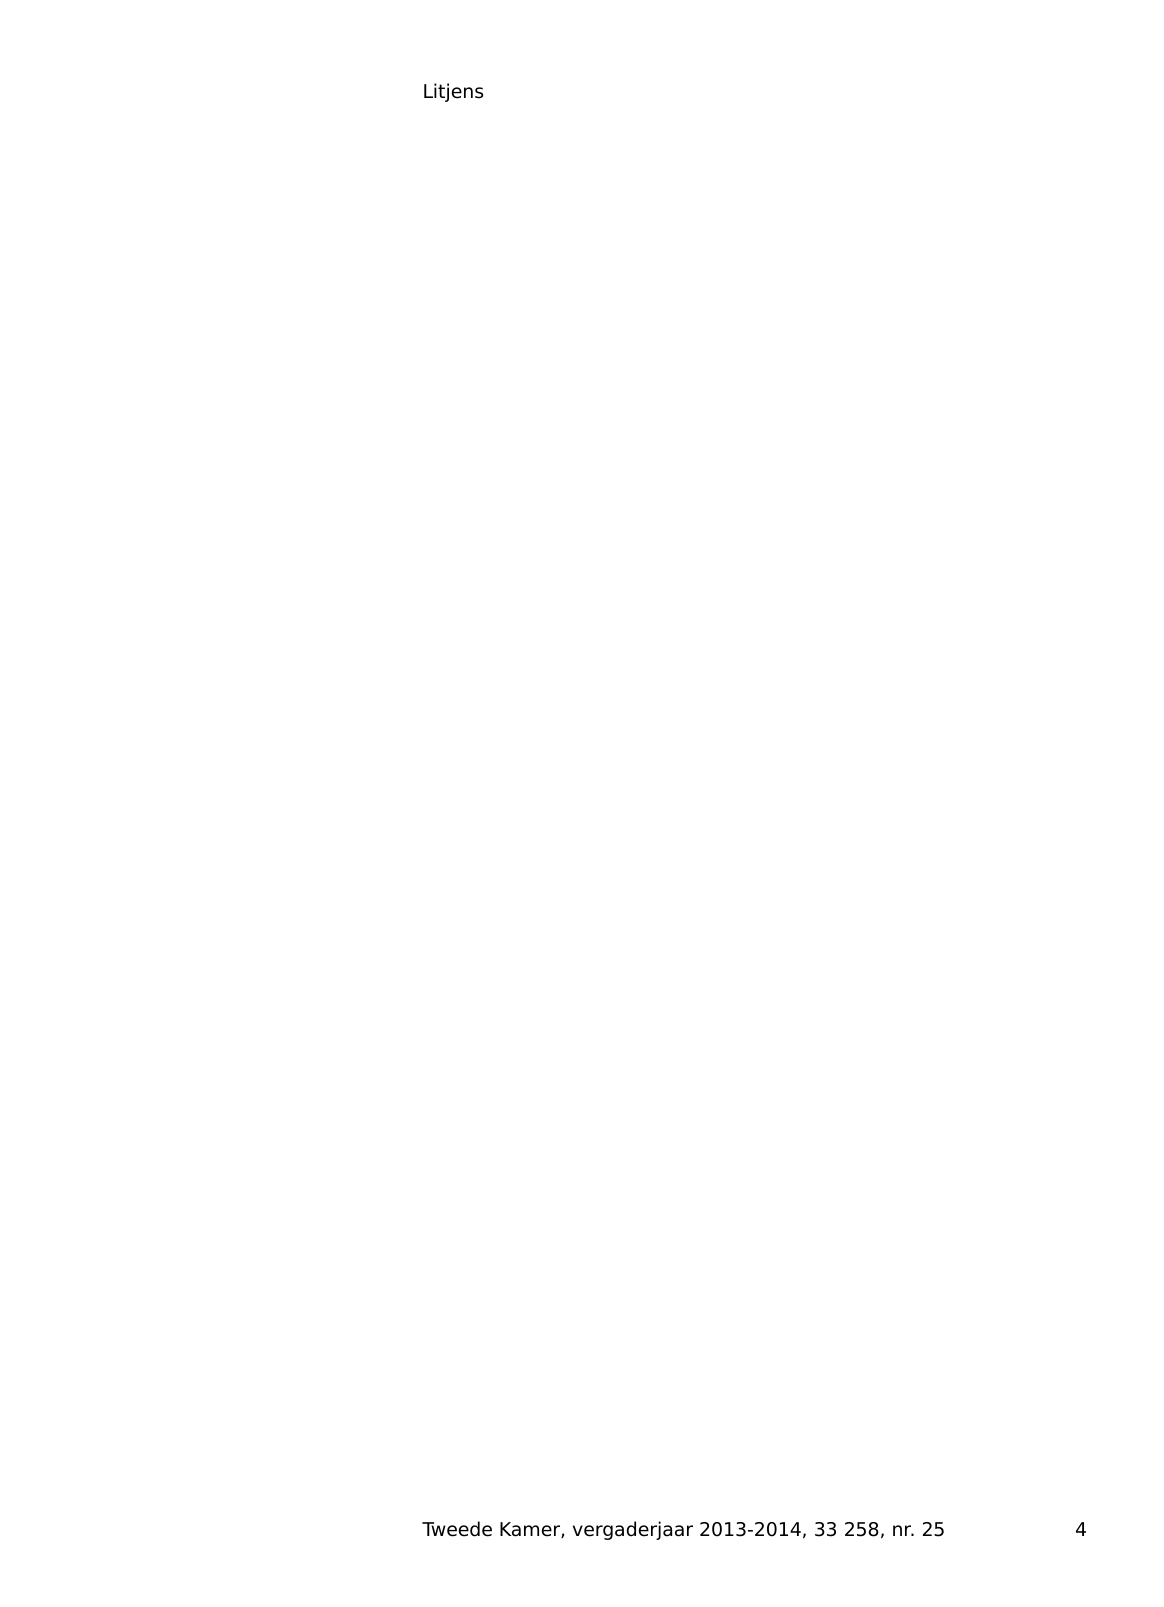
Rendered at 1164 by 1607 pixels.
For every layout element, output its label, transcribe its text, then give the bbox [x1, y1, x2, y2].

text Litjens [422, 59, 1087, 103]
